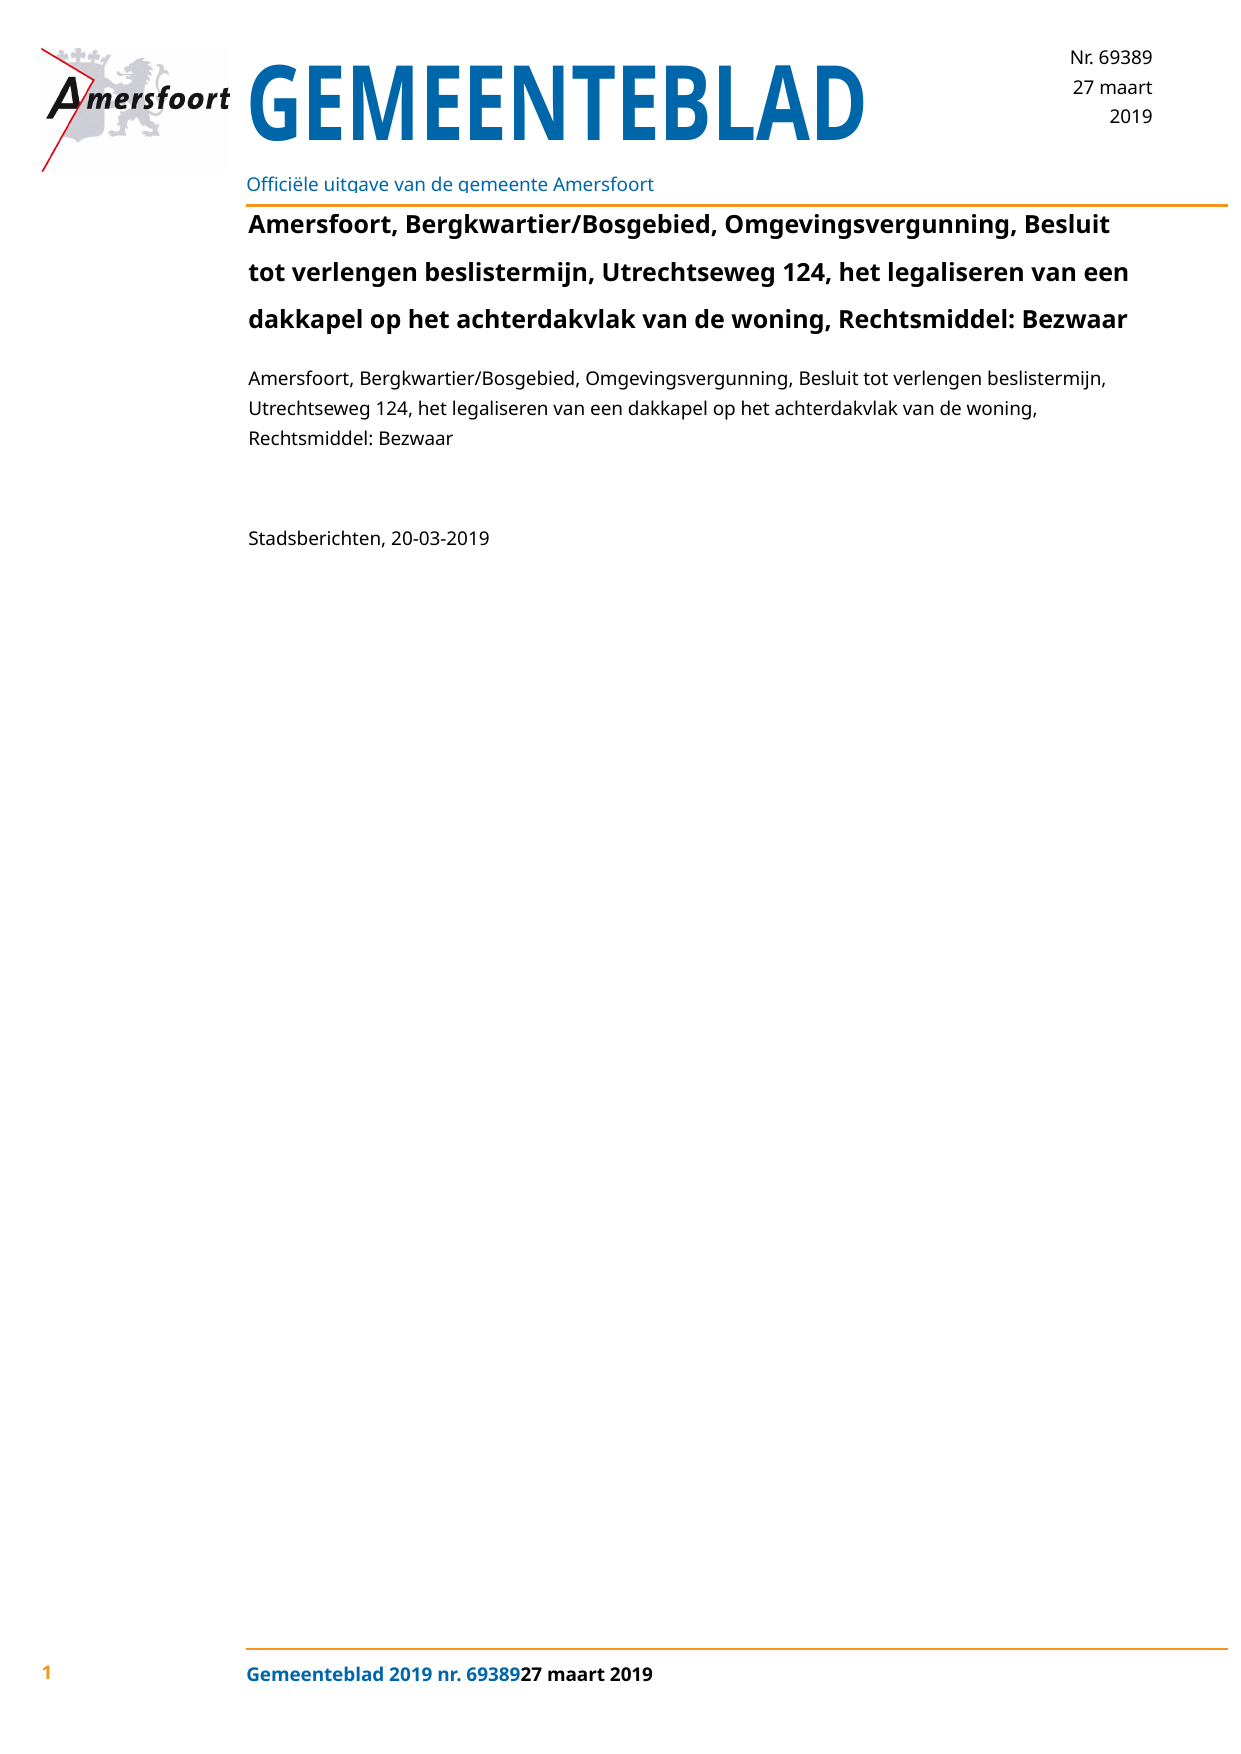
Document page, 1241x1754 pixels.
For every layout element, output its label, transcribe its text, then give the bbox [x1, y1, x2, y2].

text Stadsberichten, 20-03-2019 [248, 526, 1152, 551]
text Amersfoort, Bergkwartier/Bosgebied, Omgevingsvergunning, Besluit tot verlengen beslistermijn, Utrechtseweg 124, het legaliseren van een dakkapel op het achterdakvlak van de woning, Rechtsmiddel: Bezwaar [248, 366, 1152, 450]
picture [41, 47, 231, 172]
text Amersfoort, Bergkwartier/Bosgebied, Omgevingsvergunning, Besluit tot verlengen beslistermijn, Utrechtseweg 124, het legaliseren van een dakkapel op het achterdakvlak van de woning, Rechtsmiddel: Bezwaar [248, 207, 1152, 336]
